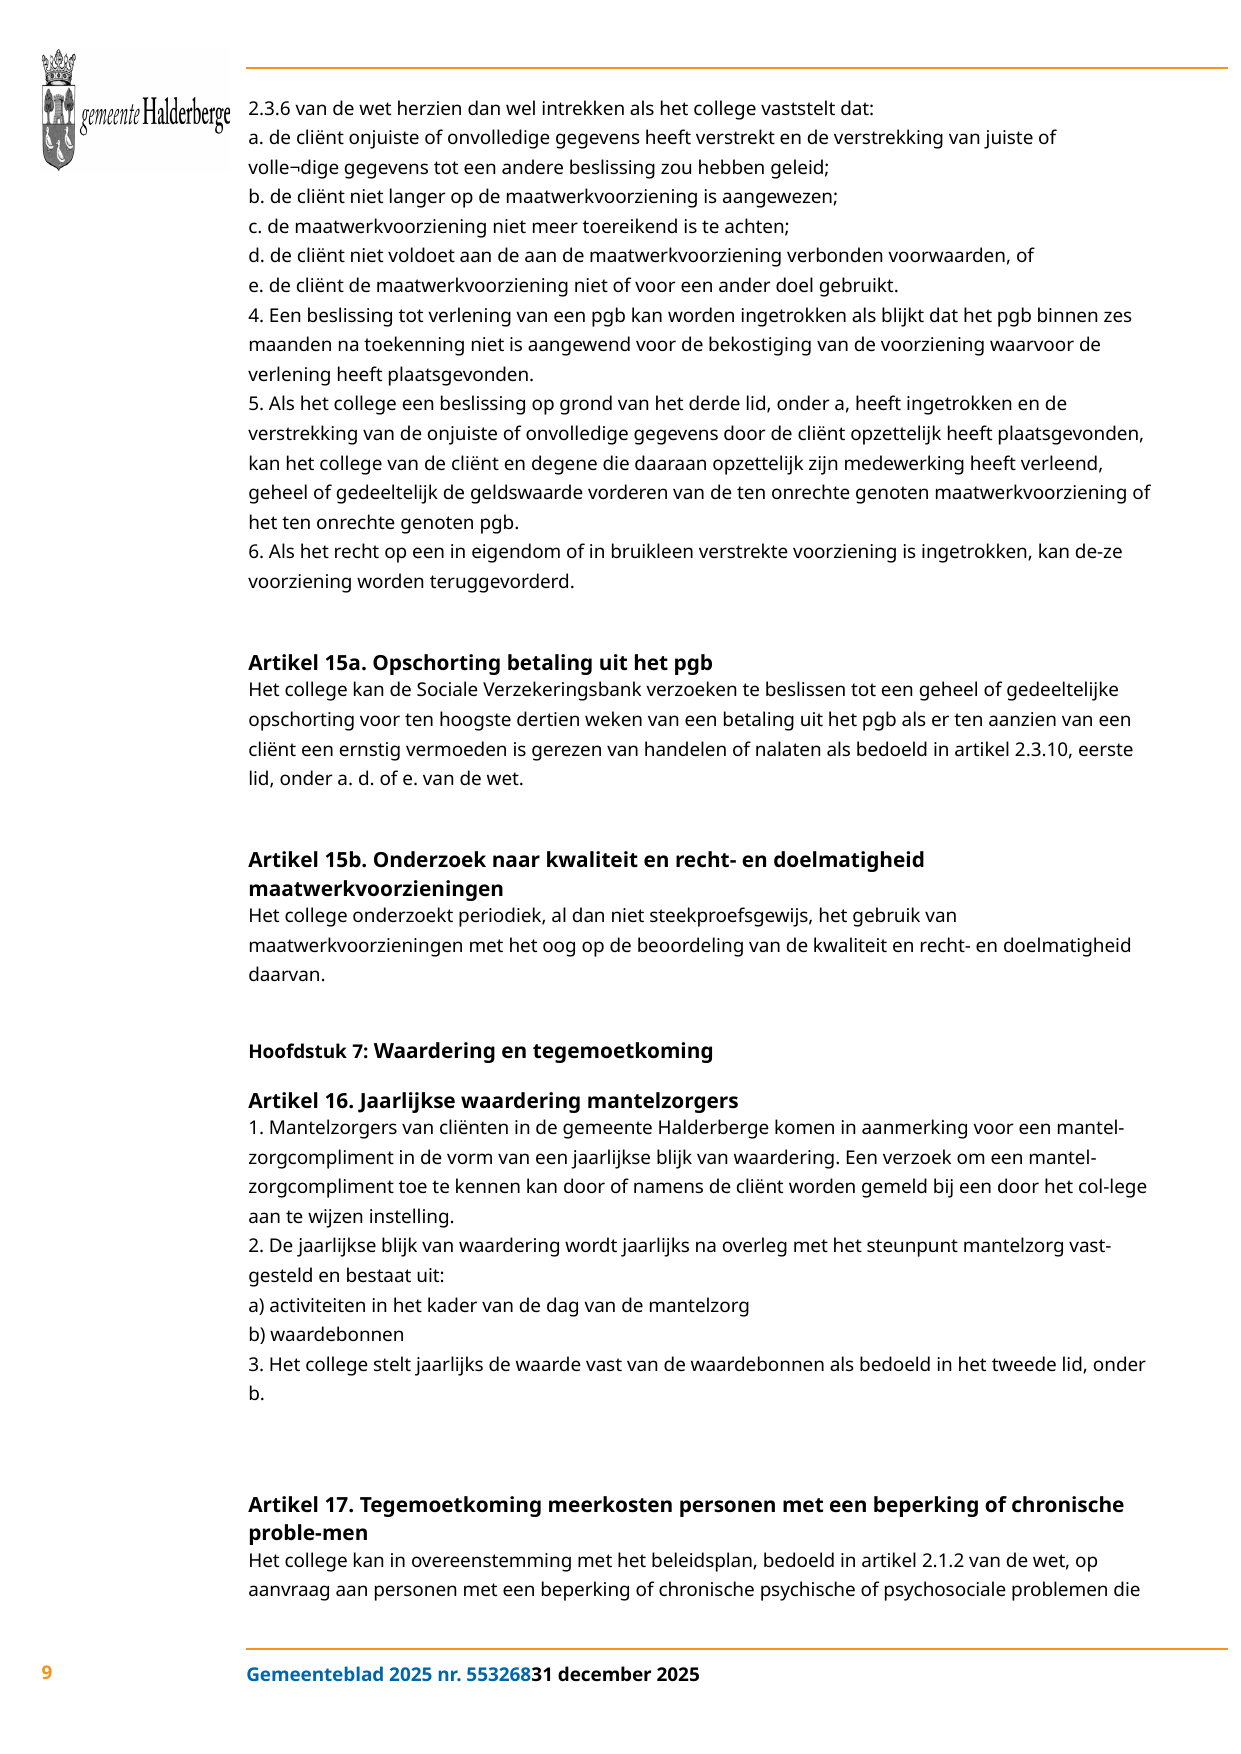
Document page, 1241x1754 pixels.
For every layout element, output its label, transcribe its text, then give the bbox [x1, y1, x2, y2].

text Artikel 15b. Onderzoek naar kwaliteit en recht- en doelmatigheid maatwerkvoorzieningen [248, 845, 1152, 902]
text Artikel 16. Jaarlijkse waardering mantelzorgers [248, 1086, 1152, 1114]
text 6. Als het recht op een in eigendom of in bruikleen verstrekte voorziening is ingetrokken, kan de-ze voorziening worden teruggevorderd. [248, 538, 1152, 594]
text Het college kan in overeenstemming met het beleidsplan, bedoeld in artikel 2.1.2 van de wet, op aanvraag aan personen met een beperking of chronische psychische of psychosociale problemen die [248, 1547, 1152, 1602]
text 2.3.6 van de wet herzien dan wel intrekken als het college vaststelt dat: [248, 95, 1152, 121]
text 5. Als het college een beslissing op grond van het derde lid, onder a, heeft ingetrokken en de verstrekking van de onjuiste of onvolledige gegevens door de cliënt opzettelijk heeft plaatsgevonden, kan het college van de cliënt en degene die daaraan opzettelijk zijn medewerking heeft verleend, geheel of gedeeltelijk de geldswaarde vorderen van de ten onrechte genoten maatwerkvoorziening of het ten onrechte genoten pgb. [248, 391, 1152, 535]
text 2. De jaarlijkse blijk van waardering wordt jaarlijks na overleg met het steunpunt mantelzorg vast-gesteld en bestaat uit: [248, 1233, 1152, 1288]
text e. de cliënt de maatwerkvoorziening niet of voor een ander doel gebruikt. [248, 272, 1152, 298]
text Hoofdstuk 7: Waardering en tegemoetkoming [248, 1037, 1152, 1065]
picture [41, 47, 231, 172]
text b) waardebonnen [248, 1321, 1152, 1347]
text d. de cliënt niet voldoet aan de aan de maatwerkvoorziening verbonden voorwaarden, of [248, 243, 1152, 268]
text c. de maatwerkvoorziening niet meer toereikend is te achten; [248, 213, 1152, 239]
text a. de cliënt onjuiste of onvolledige gegevens heeft verstrekt en de verstrekking van juiste of volle¬dige gegevens tot een andere beslissing zou hebben geleid; [248, 124, 1152, 180]
text Het college kan de Sociale Verzekeringsbank verzoeken te beslissen tot een geheel of gedeeltelijke opschorting voor ten hoogste dertien weken van een betaling uit het pgb als er ten aanzien van een cliënt een ernstig vermoeden is gerezen van handelen of nalaten als bedoeld in artikel 2.3.10, eerste lid, onder a. d. of e. van de wet. [248, 677, 1152, 791]
text 1. Mantelzorgers van cliënten in de gemeente Halderberge komen in aanmerking voor een mantel-zorgcompliment in de vorm van een jaarlijkse blijk van waardering. Een verzoek om een mantel-zorgcompliment toe te kennen kan door of namens de cliënt worden gemeld bij een door het col-lege aan te wijzen instelling. [248, 1114, 1152, 1229]
text Het college onderzoekt periodiek, al dan niet steekproefsgewijs, het gebruik van maatwerkvoorzieningen met het oog op de beoordeling van de kwaliteit en recht- en doelmatigheid daarvan. [248, 902, 1152, 987]
text 3. Het college stelt jaarlijks de waarde vast van de waardebonnen als bedoeld in het tweede lid, onder b. [248, 1351, 1152, 1406]
text Artikel 17. Tegemoetkoming meerkosten personen met een beperking of chronische proble-men [248, 1490, 1152, 1547]
text Artikel 15a. Opschorting betaling uit het pgb [248, 648, 1152, 677]
text a) activiteiten in het kader van de dag van de mantelzorg [248, 1292, 1152, 1317]
text 4. Een beslissing tot verlening van een pgb kan worden ingetrokken als blijkt dat het pgb binnen zes maanden na toekenning niet is aangewend voor de bekostiging van de voorziening waarvoor de verlening heeft plaatsgevonden. [248, 302, 1152, 387]
text b. de cliënt niet langer op de maatwerkvoorziening is aangewezen; [248, 183, 1152, 209]
